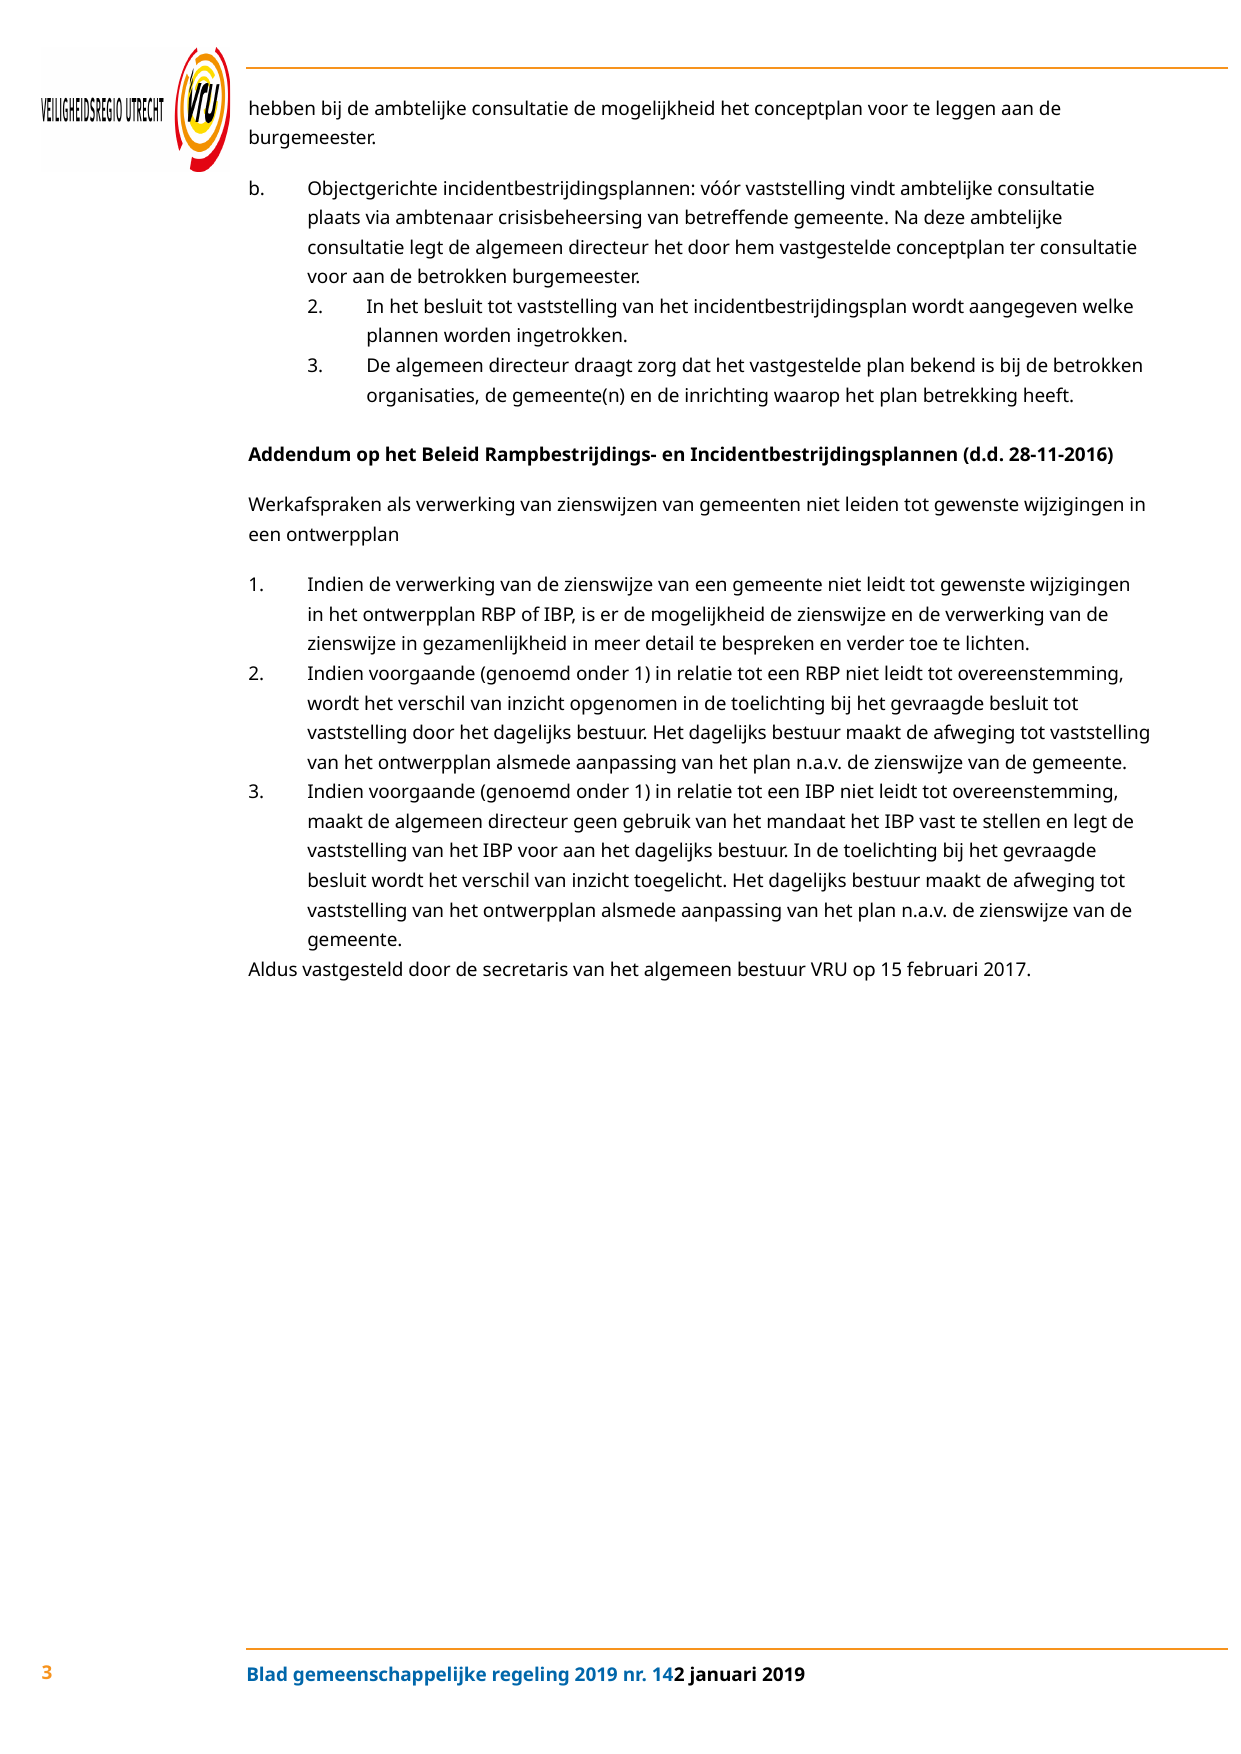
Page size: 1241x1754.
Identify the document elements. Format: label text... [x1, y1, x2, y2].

list In het besluit tot vaststelling van het incidentbestrijdingsplan wordt aangegeven welke plannen worden ingetrokken. [307, 293, 1152, 348]
list Objectgerichte incidentbestrijdingsplannen: vóór vaststelling vindt ambtelijke consultatie plaats via ambtenaar crisisbeheersing van betreffende gemeente. Na deze ambtelijke consultatie legt de algemeen directeur het door hem vastgestelde conceptplan ter consultatie voor aan de betrokken burgemeester. [248, 175, 1152, 289]
picture [41, 47, 231, 172]
text Addendum op het Beleid Rampbestrijdings- en Incidentbestrijdingsplannen (d.d. 28-11-2016) [248, 441, 1152, 467]
text Werkafspraken als verwerking van zienswijzen van gemeenten niet leiden tot gewenste wijzigingen in een ontwerpplan [248, 491, 1152, 547]
list Indien de verwerking van de zienswijze van een gemeente niet leidt tot gewenste wijzigingen in het ontwerpplan RBP of IBP, is er de mogelijkheid de zienswijze en de verwerking van de zienswijze in gezamenlijkheid in meer detail te bespreken en verder toe te lichten. [248, 571, 1152, 656]
list Indien voorgaande (genoemd onder 1) in relatie tot een IBP niet leidt tot overeenstemming, maakt de algemeen directeur geen gebruik van het mandaat het IBP vast te stellen en legt de vaststelling van het IBP voor aan het dagelijks bestuur. In de toelichting bij het gevraagde besluit wordt het verschil van inzicht toegelicht. Het dagelijks bestuur maakt de afweging tot vaststelling van het ontwerpplan alsmede aanpassing van het plan n.a.v. de zienswijze van de gemeente. [248, 778, 1152, 952]
list Indien voorgaande (genoemd onder 1) in relatie tot een RBP niet leidt tot overeenstemming, wordt het verschil van inzicht opgenomen in de toelichting bij het gevraagde besluit tot vaststelling door het dagelijks bestuur. Het dagelijks bestuur maakt de afweging tot vaststelling van het ontwerpplan alsmede aanpassing van het plan n.a.v. de zienswijze van de gemeente. [248, 660, 1152, 775]
text Aldus vastgesteld door de secretaris van het algemeen bestuur VRU op 15 februari 2017. [248, 956, 1152, 982]
text hebben bij de ambtelijke consultatie de mogelijkheid het conceptplan voor te leggen aan de burgemeester. [248, 95, 1152, 150]
list De algemeen directeur draagt zorg dat het vastgestelde plan bekend is bij de betrokken organisaties, de gemeente(n) en de inrichting waarop het plan betrekking heeft. [307, 352, 1152, 408]
